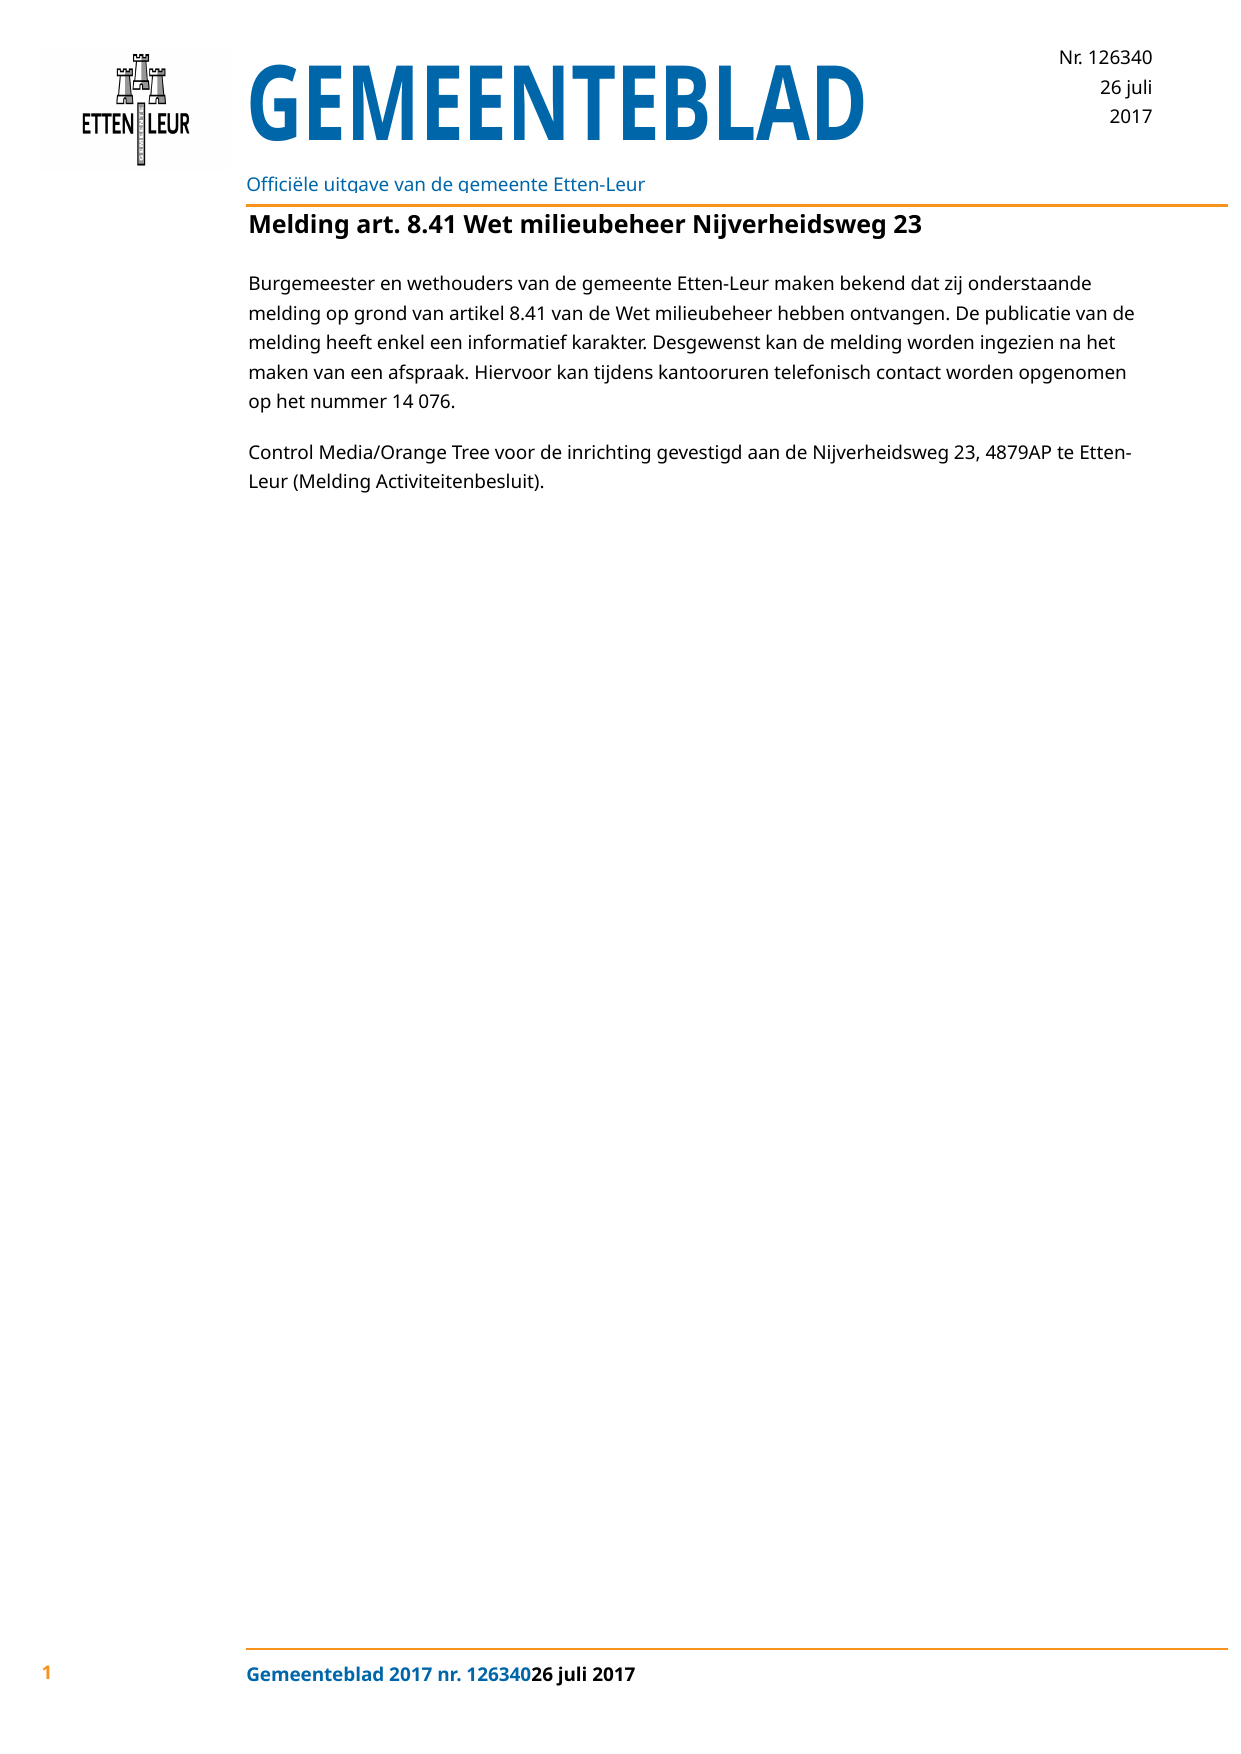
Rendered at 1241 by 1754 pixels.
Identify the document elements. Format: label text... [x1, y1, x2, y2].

text Melding art. 8.41 Wet milieubeheer Nijverheidsweg 23 [248, 207, 1152, 241]
text Control Media/Orange Tree voor de inrichting gevestigd aan de Nijverheidsweg 23, 4879AP te Etten-Leur (Melding Activiteitenbesluit). [248, 439, 1152, 494]
picture [41, 47, 231, 172]
text Burgemeester en wethouders van de gemeente Etten-Leur maken bekend dat zij onderstaande melding op grond van artikel 8.41 van de Wet milieubeheer hebben ontvangen. De publicatie van de melding heeft enkel een informatief karakter. Desgewenst kan de melding worden ingezien na het maken van een afspraak. Hiervoor kan tijdens kantooruren telefonisch contact worden opgenomen op het nummer 14 076. [248, 270, 1152, 414]
